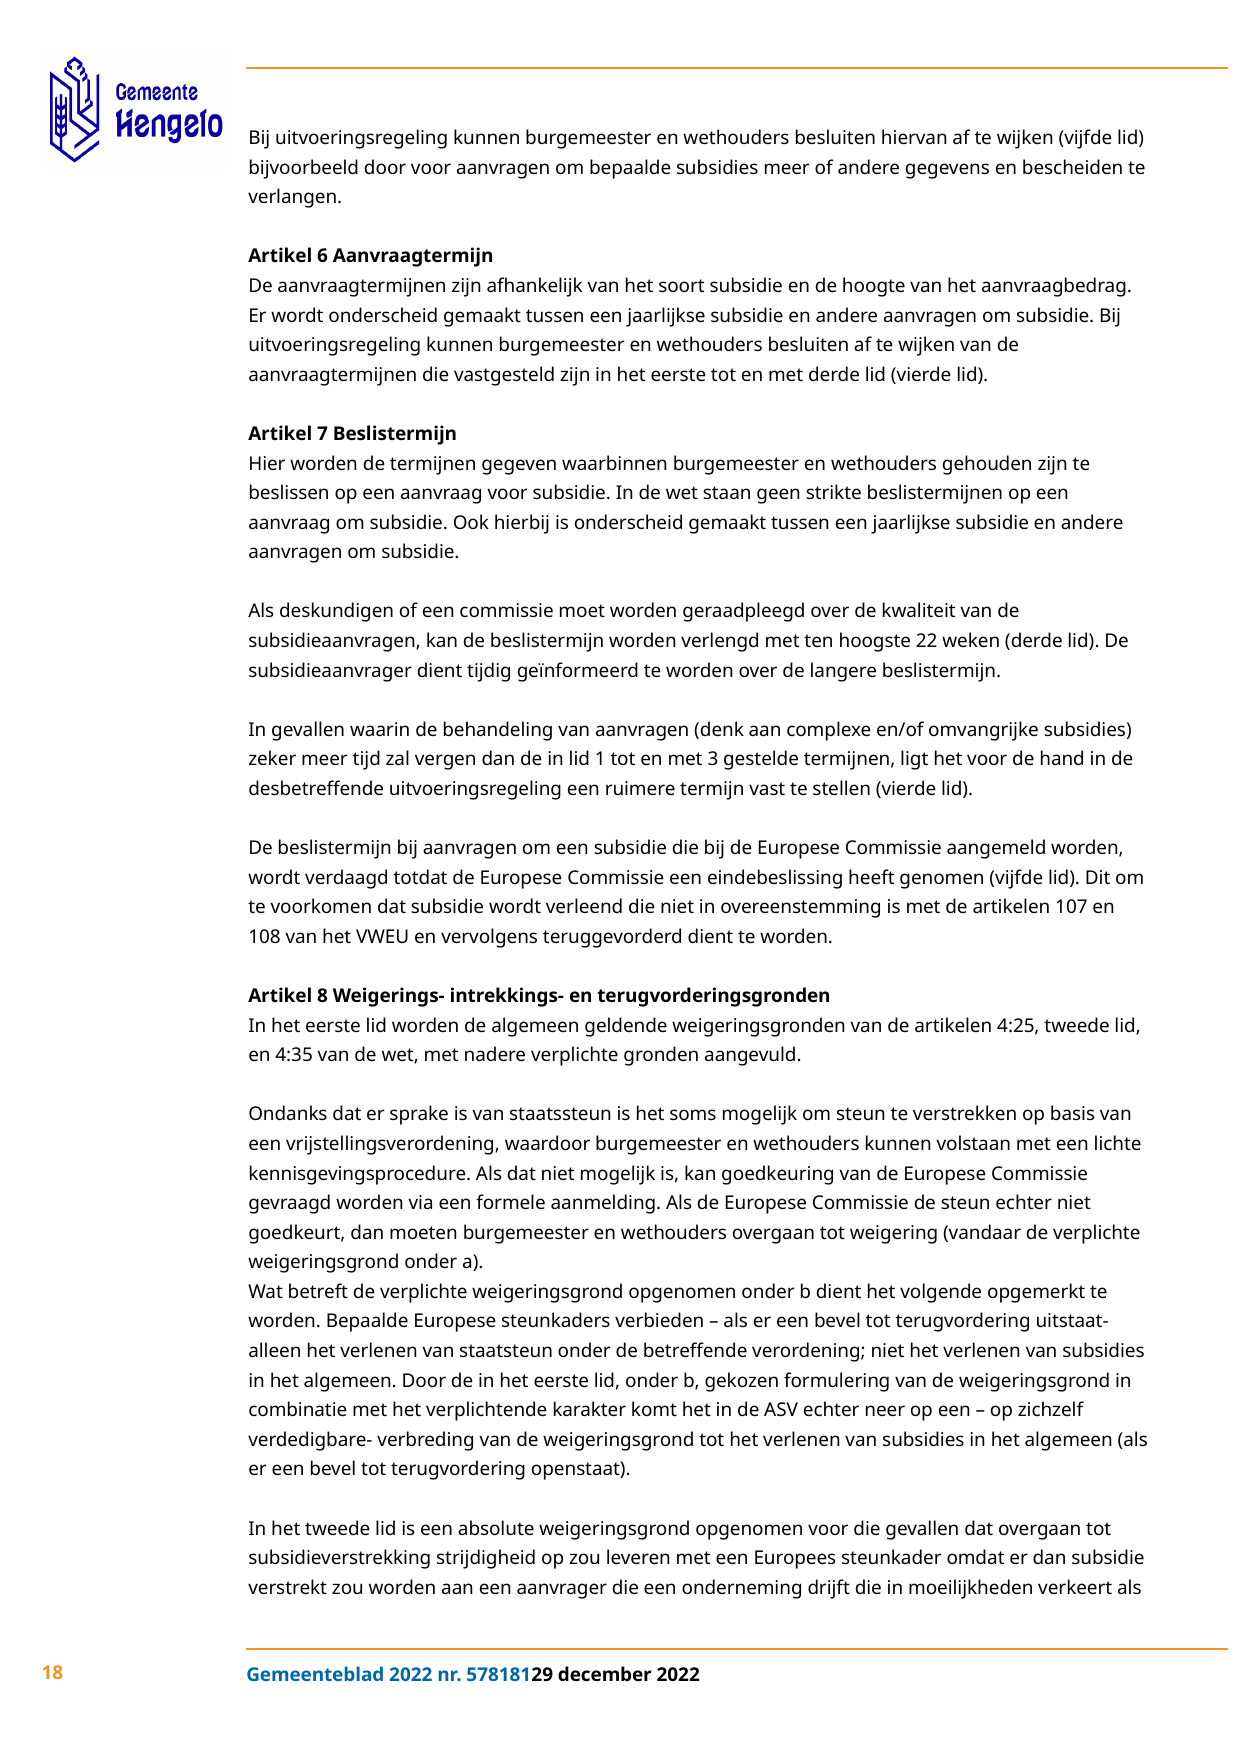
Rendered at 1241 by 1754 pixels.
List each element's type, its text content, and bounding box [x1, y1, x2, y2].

text In het tweede lid is een absolute weigeringsgrond opgenomen voor die gevallen dat overgaan tot subsidieverstrekking strijdigheid op zou leveren met een Europees steunkader omdat er dan subsidie verstrekt zou worden aan een aanvrager die een onderneming drijft die in moeilijkheden verkeert als [248, 1515, 1152, 1600]
text Als deskundigen of een commissie moet worden geraadpleegd over de kwaliteit van de subsidieaanvragen, kan de beslistermijn worden verlengd met ten hoogste 22 weken (derde lid). De subsidieaanvrager dient tijdig geïnformeerd te worden over de langere beslistermijn. [248, 598, 1152, 683]
picture [41, 47, 231, 172]
text Artikel 7 Beslistermijn [248, 420, 1152, 446]
text Artikel 8 Weigerings- intrekkings- en terugvorderingsgronden [248, 982, 1152, 1008]
text De aanvraagtermijnen zijn afhankelijk van het soort subsidie en de hoogte van het aanvraagbedrag. Er wordt onderscheid gemaakt tussen een jaarlijkse subsidie en andere aanvragen om subsidie. Bij uitvoeringsregeling kunnen burgemeester en wethouders besluiten af te wijken van de aanvraagtermijnen die vastgesteld zijn in het eerste tot en met derde lid (vierde lid). [248, 272, 1152, 387]
text In gevallen waarin de behandeling van aanvragen (denk aan complexe en/of omvangrijke subsidies) zeker meer tijd zal vergen dan de in lid 1 tot en met 3 gestelde termijnen, ligt het voor de hand in de desbetreffende uitvoeringsregeling een ruimere termijn vast te stellen (vierde lid). [248, 716, 1152, 801]
text Ondanks dat er sprake is van staatssteun is het soms mogelijk om steun te verstrekken op basis van een vrijstellingsverordening, waardoor burgemeester en wethouders kunnen volstaan met een lichte kennisgevingsprocedure. Als dat niet mogelijk is, kan goedkeuring van de Europese Commissie gevraagd worden via een formele aanmelding. Als de Europese Commissie de steun echter niet goedkeurt, dan moeten burgemeester en wethouders overgaan tot weigering (vandaar de verplichte weigeringsgrond onder a). [248, 1101, 1152, 1274]
text In het eerste lid worden de algemeen geldende weigeringsgronden van de artikelen 4:25, tweede lid, en 4:35 van de wet, met nadere verplichte gronden aangevuld. [248, 1012, 1152, 1067]
text Bij uitvoeringsregeling kunnen burgemeester en wethouders besluiten hiervan af te wijken (vijfde lid) bijvoorbeeld door voor aanvragen om bepaalde subsidies meer of andere gegevens en bescheiden te verlangen. [248, 124, 1152, 209]
text Hier worden de termijnen gegeven waarbinnen burgemeester en wethouders gehouden zijn te beslissen op een aanvraag voor subsidie. In de wet staan geen strikte beslistermijnen op een aanvraag om subsidie. Ook hierbij is onderscheid gemaakt tussen een jaarlijkse subsidie en andere aanvragen om subsidie. [248, 450, 1152, 564]
text Wat betreft de verplichte weigeringsgrond opgenomen onder b dient het volgende opgemerkt te worden. Bepaalde Europese steunkaders verbieden – als er een bevel tot terugvordering uitstaat- alleen het verlenen van staatsteun onder de betreffende verordening; niet het verlenen van subsidies in het algemeen. Door de in het eerste lid, onder b, gekozen formulering van de weigeringsgrond in combinatie met het verplichtende karakter komt het in de ASV echter neer op een – op zichzelf verdedigbare- verbreding van de weigeringsgrond tot het verlenen van subsidies in het algemeen (als er een bevel tot terugvordering openstaat). [248, 1278, 1152, 1481]
text De beslistermijn bij aanvragen om een subsidie die bij de Europese Commissie aangemeld worden, wordt verdaagd totdat de Europese Commissie een eindebeslissing heeft genomen (vijfde lid). Dit om te voorkomen dat subsidie wordt verleend die niet in overeenstemming is met de artikelen 107 en 108 van het VWEU en vervolgens teruggevorderd dient te worden. [248, 834, 1152, 949]
text Artikel 6 Aanvraagtermijn [248, 243, 1152, 268]
